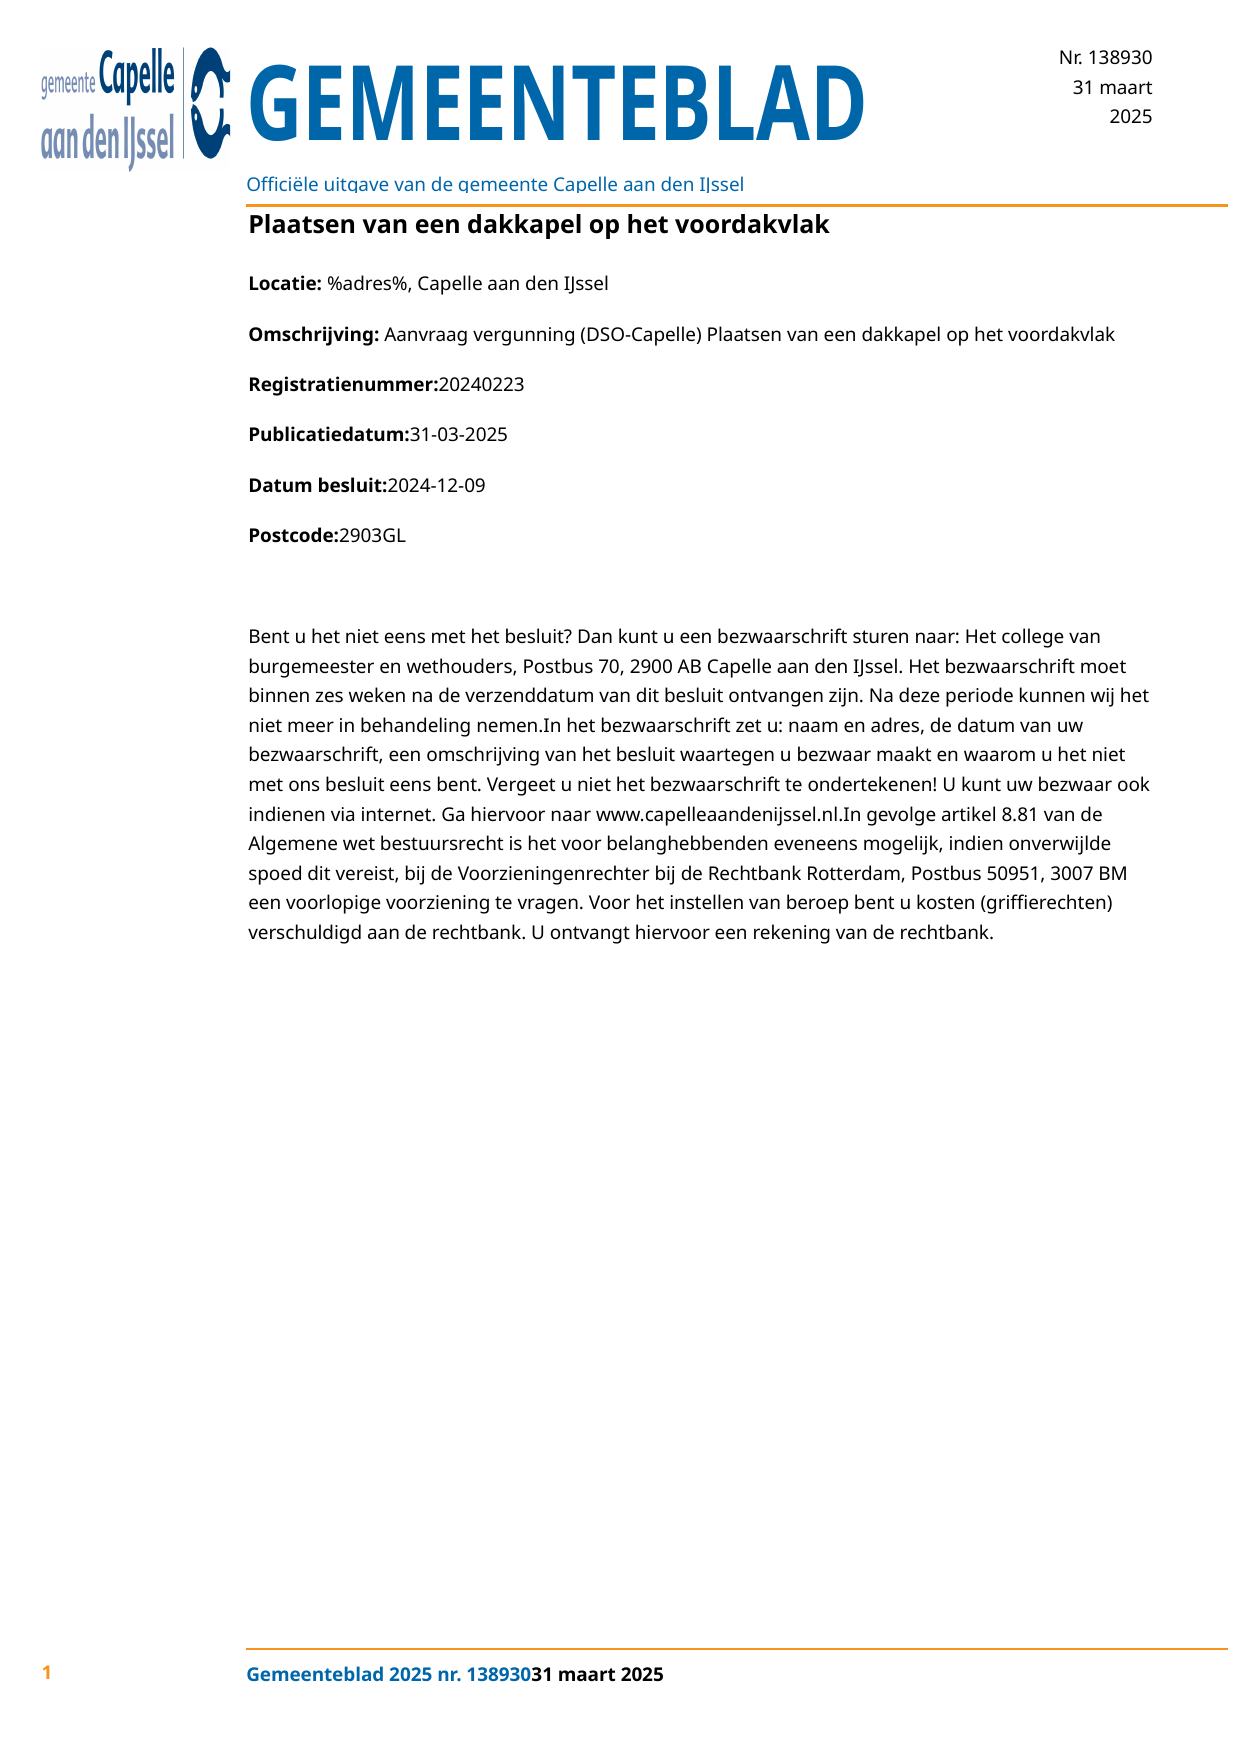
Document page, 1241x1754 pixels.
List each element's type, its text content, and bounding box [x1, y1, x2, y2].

picture [41, 47, 231, 172]
text Postcode:2903GL [248, 522, 1152, 548]
text Plaatsen van een dakkapel op het voordakvlak [248, 207, 1152, 241]
text Publicatiedatum:31-03-2025 [248, 422, 1152, 447]
text Datum besluit:2024-12-09 [248, 472, 1152, 498]
text Omschrijving: Aanvraag vergunning (DSO-Capelle) Plaatsen van een dakkapel op het voordakvlak [248, 321, 1152, 346]
text Locatie: %adres%, Capelle aan den IJssel [248, 270, 1152, 296]
text Bent u het niet eens met het besluit? Dan kunt u een bezwaarschrift sturen naar: Het college van burgemeester en wethouders, Postbus 70, 2900 AB Capelle aan den IJssel. Het bezwaarschrift moet binnen zes weken na de verzenddatum van dit besluit ontvangen zijn. Na deze periode kunnen wij het niet meer in behandeling nemen.In het bezwaarschrift zet u: naam en adres, de datum van uw bezwaarschrift, een omschrijving van het besluit waartegen u bezwaar maakt en waarom u het niet met ons besluit eens bent. Vergeet u niet het bezwaarschrift te ondertekenen! U kunt uw bezwaar ook indienen via internet. Ga hiervoor naar www.capelleaandenijssel.nl.In gevolge artikel 8.81 van de Algemene wet bestuursrecht is het voor belanghebbenden eveneens mogelijk, indien onverwijlde spoed dit vereist, bij de Voorzieningenrechter bij de Rechtbank Rotterdam, Postbus 50951, 3007 BM een voorlopige voorziening te vragen. Voor het instellen van beroep bent u kosten (griffierechten) verschuldigd aan de rechtbank. U ontvangt hiervoor een rekening van de rechtbank. [248, 623, 1152, 945]
text Registratienummer:20240223 [248, 371, 1152, 397]
